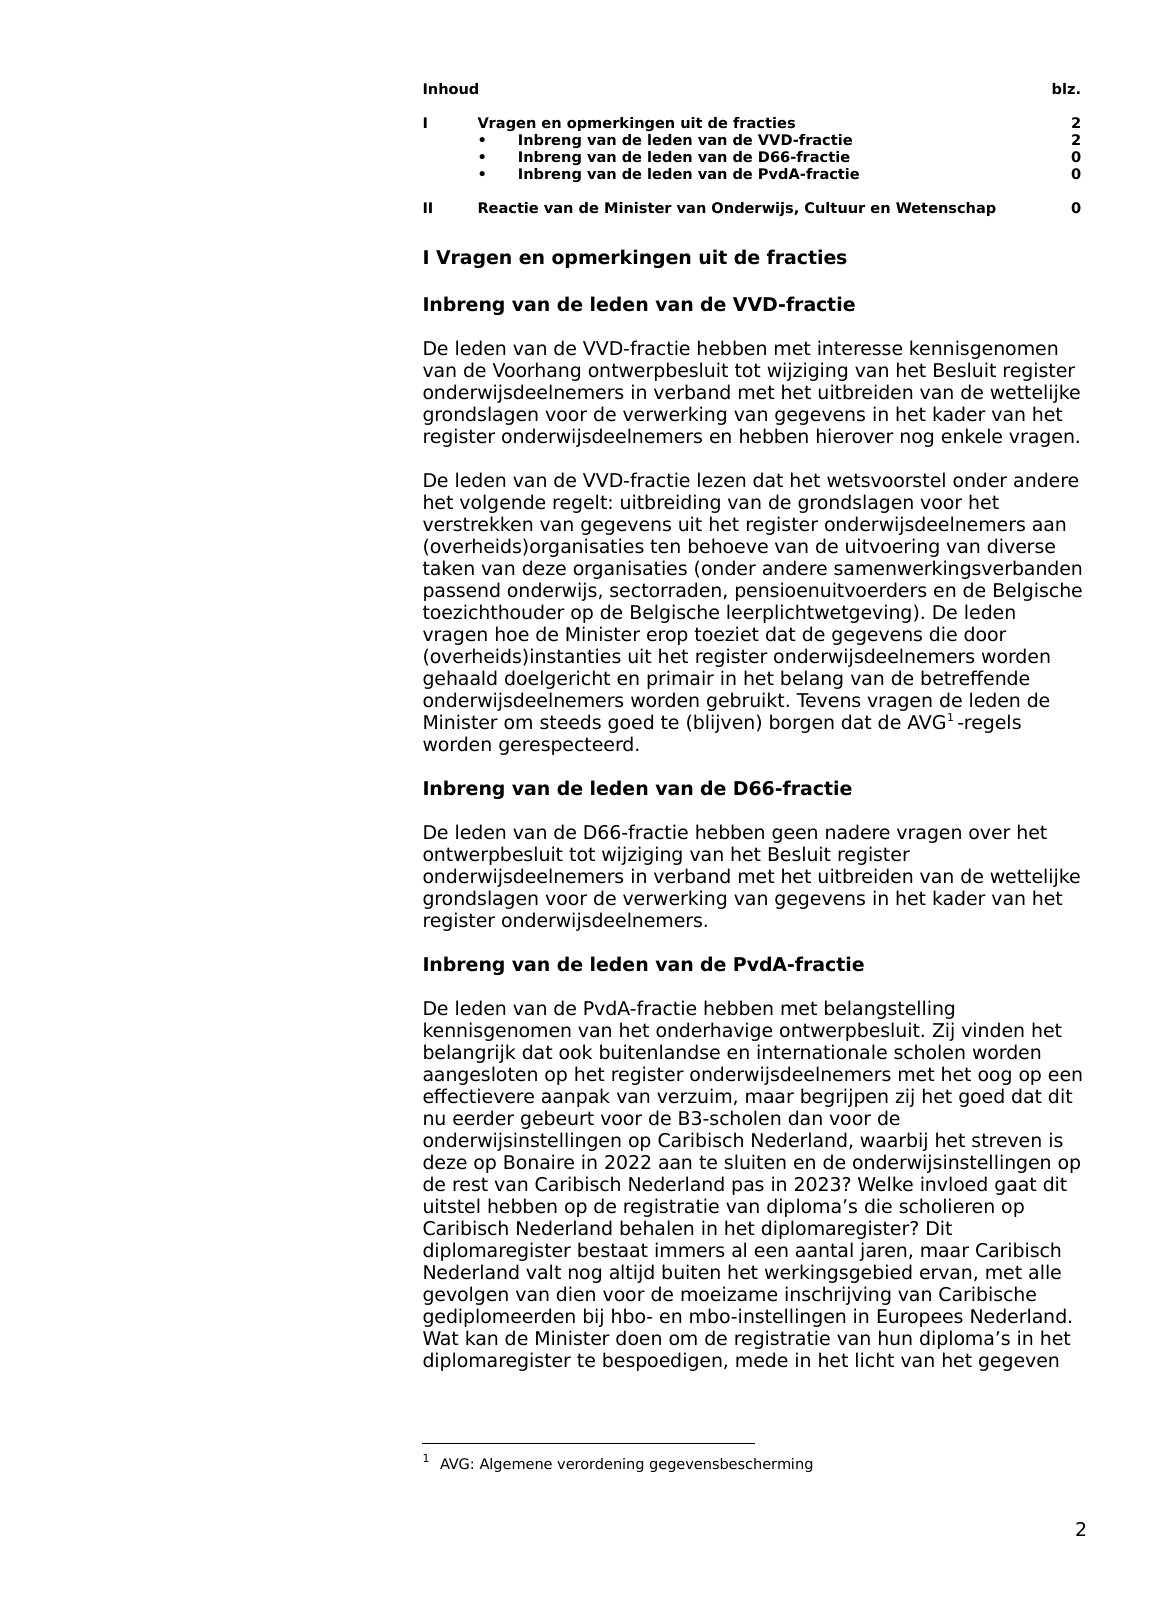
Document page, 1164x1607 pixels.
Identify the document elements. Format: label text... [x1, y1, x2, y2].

subtitle Inbreng van de leden van de D66-fractie [422, 778, 1087, 800]
table_cell Inbreng van de leden van de D66-fractie [512, 149, 1013, 166]
table_cell [422, 149, 471, 166]
table_cell [1013, 98, 1087, 115]
table_cell 0 [1013, 200, 1087, 217]
table_cell [471, 183, 512, 200]
table_cell [422, 132, 471, 149]
table_cell 0 [1013, 166, 1087, 183]
table_cell Vragen en opmerkingen uit de fracties [471, 115, 1013, 132]
table_header blz. [1013, 81, 1087, 98]
table_cell • [471, 166, 512, 183]
table_cell Reactie van de Minister van Onderwijs, Cultuur en Wetenschap [471, 200, 1013, 217]
subtitle Inbreng van de leden van de PvdA-fractie [422, 954, 1087, 976]
table_cell Inbreng van de leden van de VVD-fractie [512, 132, 1013, 149]
table_cell [422, 183, 471, 200]
table_header Inhoud [422, 81, 1013, 98]
table_cell [422, 98, 471, 115]
table_cell [512, 98, 1013, 115]
text AVG: Algemene verordening gegevensbescherming [422, 1452, 1087, 1474]
text De leden van de VVD-fractie hebben met interesse kennisgenomen van de Voorhang ontwerpbesluit tot wijziging van het Besluit register onderwijsdeelnemers in verband met het uitbreiden van de wettelijke grondslagen voor de verwerking van gegevens in het kader van het register onderwijsdeelnemers en hebben hierover nog enkele vragen. [422, 338, 1087, 448]
table_cell • [471, 132, 512, 149]
text De leden van de VVD-fractie lezen dat het wetsvoorstel onder andere het volgende regelt: uitbreiding van de grondslagen voor het verstrekken van gegevens uit het register onderwijsdeelnemers aan (overheids)organisaties ten behoeve van de uitvoering van diverse taken van deze organisaties (onder andere samenwerkingsverbanden passend onderwijs, sectorraden, pensioenuitvoerders en de Belgische toezichthouder op de Belgische leerplichtwetgeving). De leden vragen hoe de Minister erop toeziet dat de gegevens die door (overheids)instanties uit het register onderwijsdeelnemers worden gehaald doelgericht en primair in het belang van de betreffende onderwijsdeelnemers worden gebruikt. Tevens vragen de leden de Minister om steeds goed te (blijven) borgen dat de AVG-regels worden gerespecteerd. [422, 470, 1087, 756]
table_cell II [422, 200, 471, 217]
text De leden van de PvdA-fractie hebben met belangstelling kennisgenomen van het onderhavige ontwerpbesluit. Zij vinden het belangrijk dat ook buitenlandse en internationale scholen worden aangesloten op het register onderwijsdeelnemers met het oog op een effectievere aanpak van verzuim, maar begrijpen zij het goed dat dit nu eerder gebeurt voor de B3-scholen dan voor de onderwijsinstellingen op Caribisch Nederland, waarbij het streven is deze op Bonaire in 2022 aan te sluiten en de onderwijsinstellingen op de rest van Caribisch Nederland pas in 2023? Welke invloed gaat dit uitstel hebben op de registratie van diploma’s die scholieren op Caribisch Nederland behalen in het diplomaregister? Dit diplomaregister bestaat immers al een aantal jaren, maar Caribisch Nederland valt nog altijd buiten het werkingsgebied ervan, met alle gevolgen van dien voor de moeizame inschrijving van Caribische gediplomeerden bij hbo- en mbo-instellingen in Europees Nederland. Wat kan de Minister doen om de registratie van hun diploma’s in het diplomaregister te bespoedigen, mede in het licht van het gegeven [422, 998, 1087, 1372]
table_cell 2 [1013, 115, 1087, 132]
text De leden van de D66-fractie hebben geen nadere vragen over het ontwerpbesluit tot wijziging van het Besluit register onderwijsdeelnemers in verband met het uitbreiden van de wettelijke grondslagen voor de verwerking van gegevens in het kader van het register onderwijsdeelnemers. [422, 822, 1087, 932]
table_cell I [422, 115, 471, 132]
table_cell • [471, 149, 512, 166]
subtitle I Vragen en opmerkingen uit de fracties [422, 247, 1087, 269]
table_cell [1013, 183, 1087, 200]
table_cell 0 [1013, 149, 1087, 166]
table_cell [512, 183, 1013, 200]
table_cell [422, 166, 471, 183]
table_cell [471, 98, 512, 115]
subtitle Inbreng van de leden van de VVD-fractie [422, 294, 1087, 316]
table_cell Inbreng van de leden van de PvdA-fractie [512, 166, 1013, 183]
table_cell 2 [1013, 132, 1087, 149]
